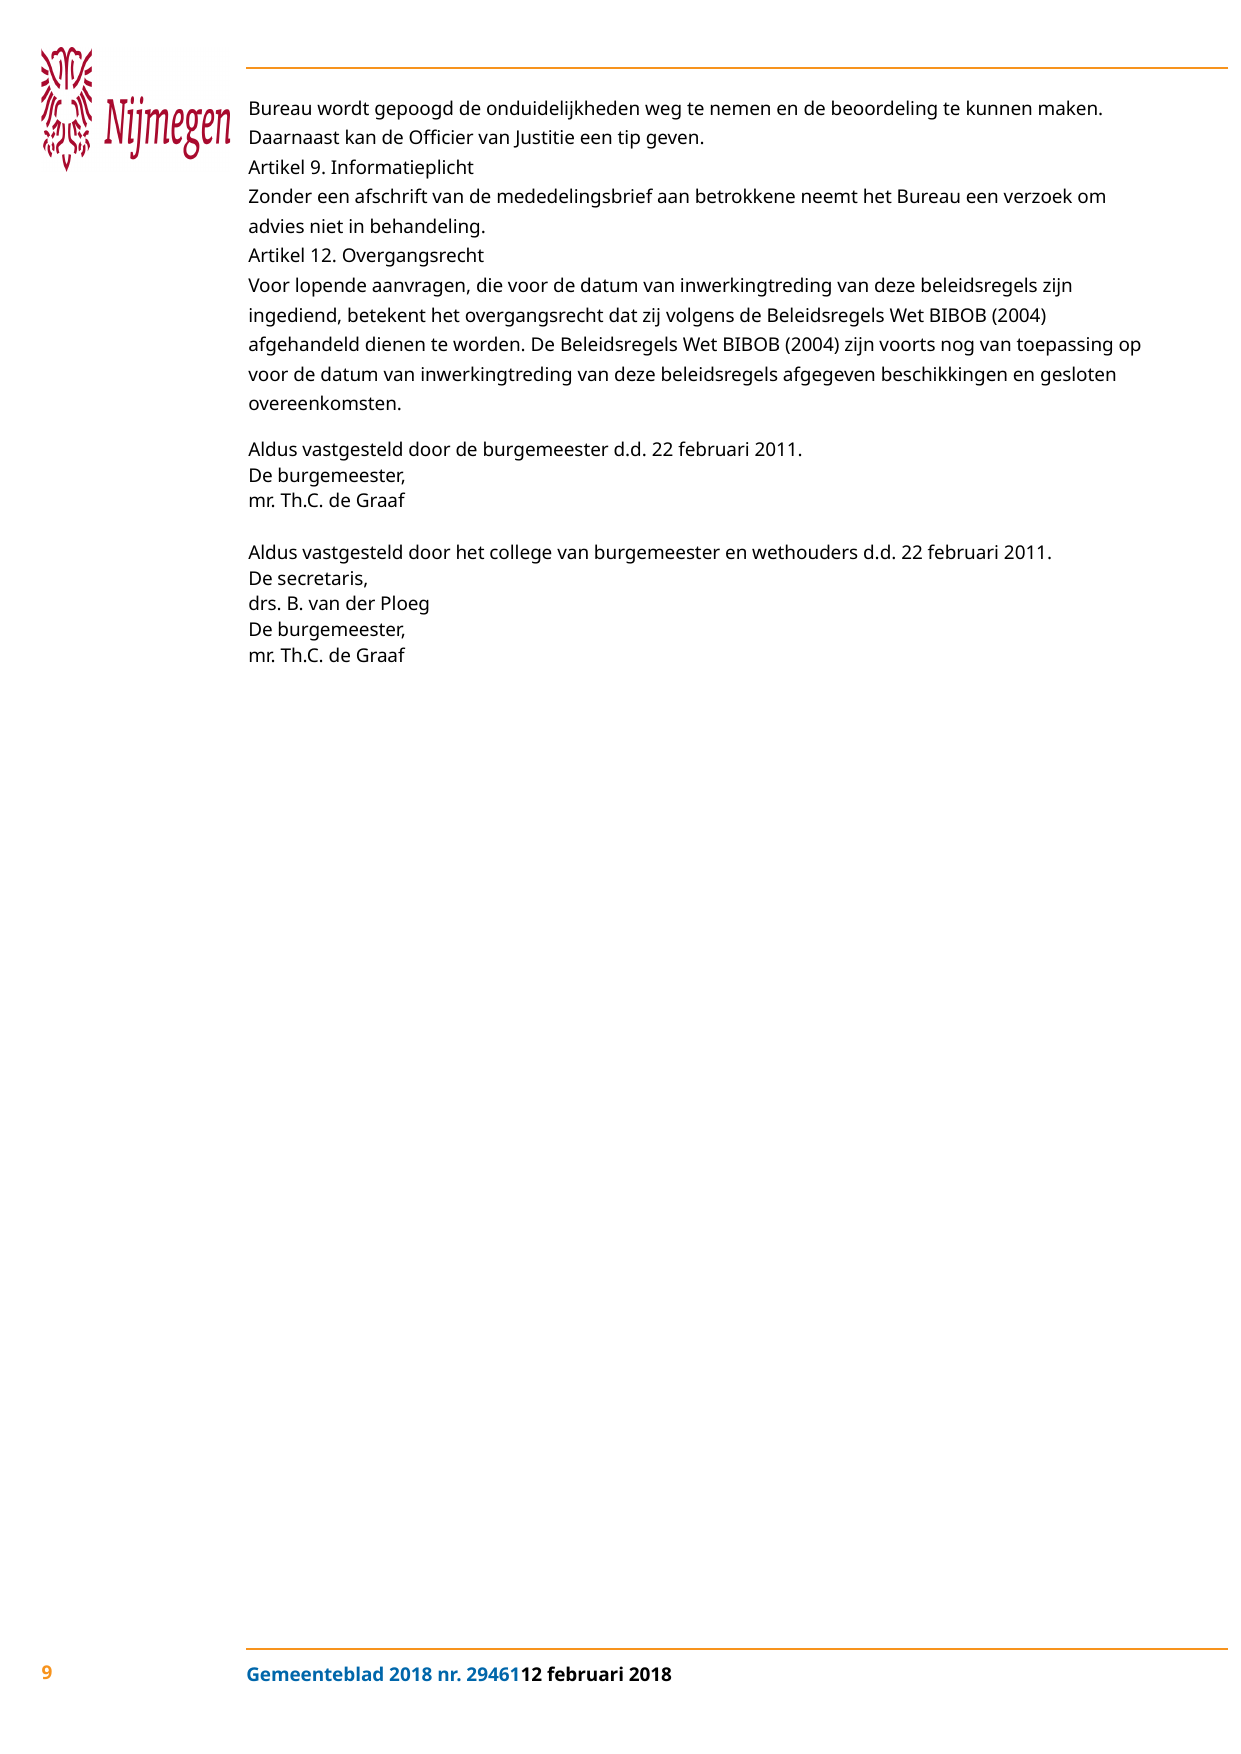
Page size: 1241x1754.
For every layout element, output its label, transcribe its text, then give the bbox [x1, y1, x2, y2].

text mr. Th.C. de Graaf [248, 642, 1152, 668]
picture [41, 47, 231, 172]
text Bureau wordt gepoogd de onduidelijkheden weg te nemen en de beoordeling te kunnen maken. [248, 95, 1152, 121]
text Aldus vastgesteld door het college van burgemeester en wethouders d.d. 22 februari 2011. [248, 539, 1152, 565]
text De burgemeester, [248, 462, 1152, 488]
text Artikel 9. Informatieplicht [248, 154, 1152, 180]
text De burgemeester, [248, 616, 1152, 642]
text Daarnaast kan de Officier van Justitie een tip geven. [248, 124, 1152, 150]
text Voor lopende aanvragen, die voor de datum van inwerkingtreding van deze beleidsregels zijn ingediend, betekent het overgangsrecht dat zij volgens de Beleidsregels Wet BIBOB (2004) afgehandeld dienen te worden. De Beleidsregels Wet BIBOB (2004) zijn voorts nog van toepassing op voor de datum van inwerkingtreding van deze beleidsregels afgegeven beschikkingen en gesloten overeenkomsten. [248, 272, 1152, 416]
text drs. B. van der Ploeg [248, 591, 1152, 616]
text mr. Th.C. de Graaf [248, 488, 1152, 513]
text Zonder een afschrift van de mededelingsbrief aan betrokkene neemt het Bureau een verzoek om advies niet in behandeling. [248, 183, 1152, 239]
text De secretaris, [248, 565, 1152, 591]
text Artikel 12. Overgangsrecht [248, 243, 1152, 268]
text Aldus vastgesteld door de burgemeester d.d. 22 februari 2011. [248, 436, 1152, 462]
